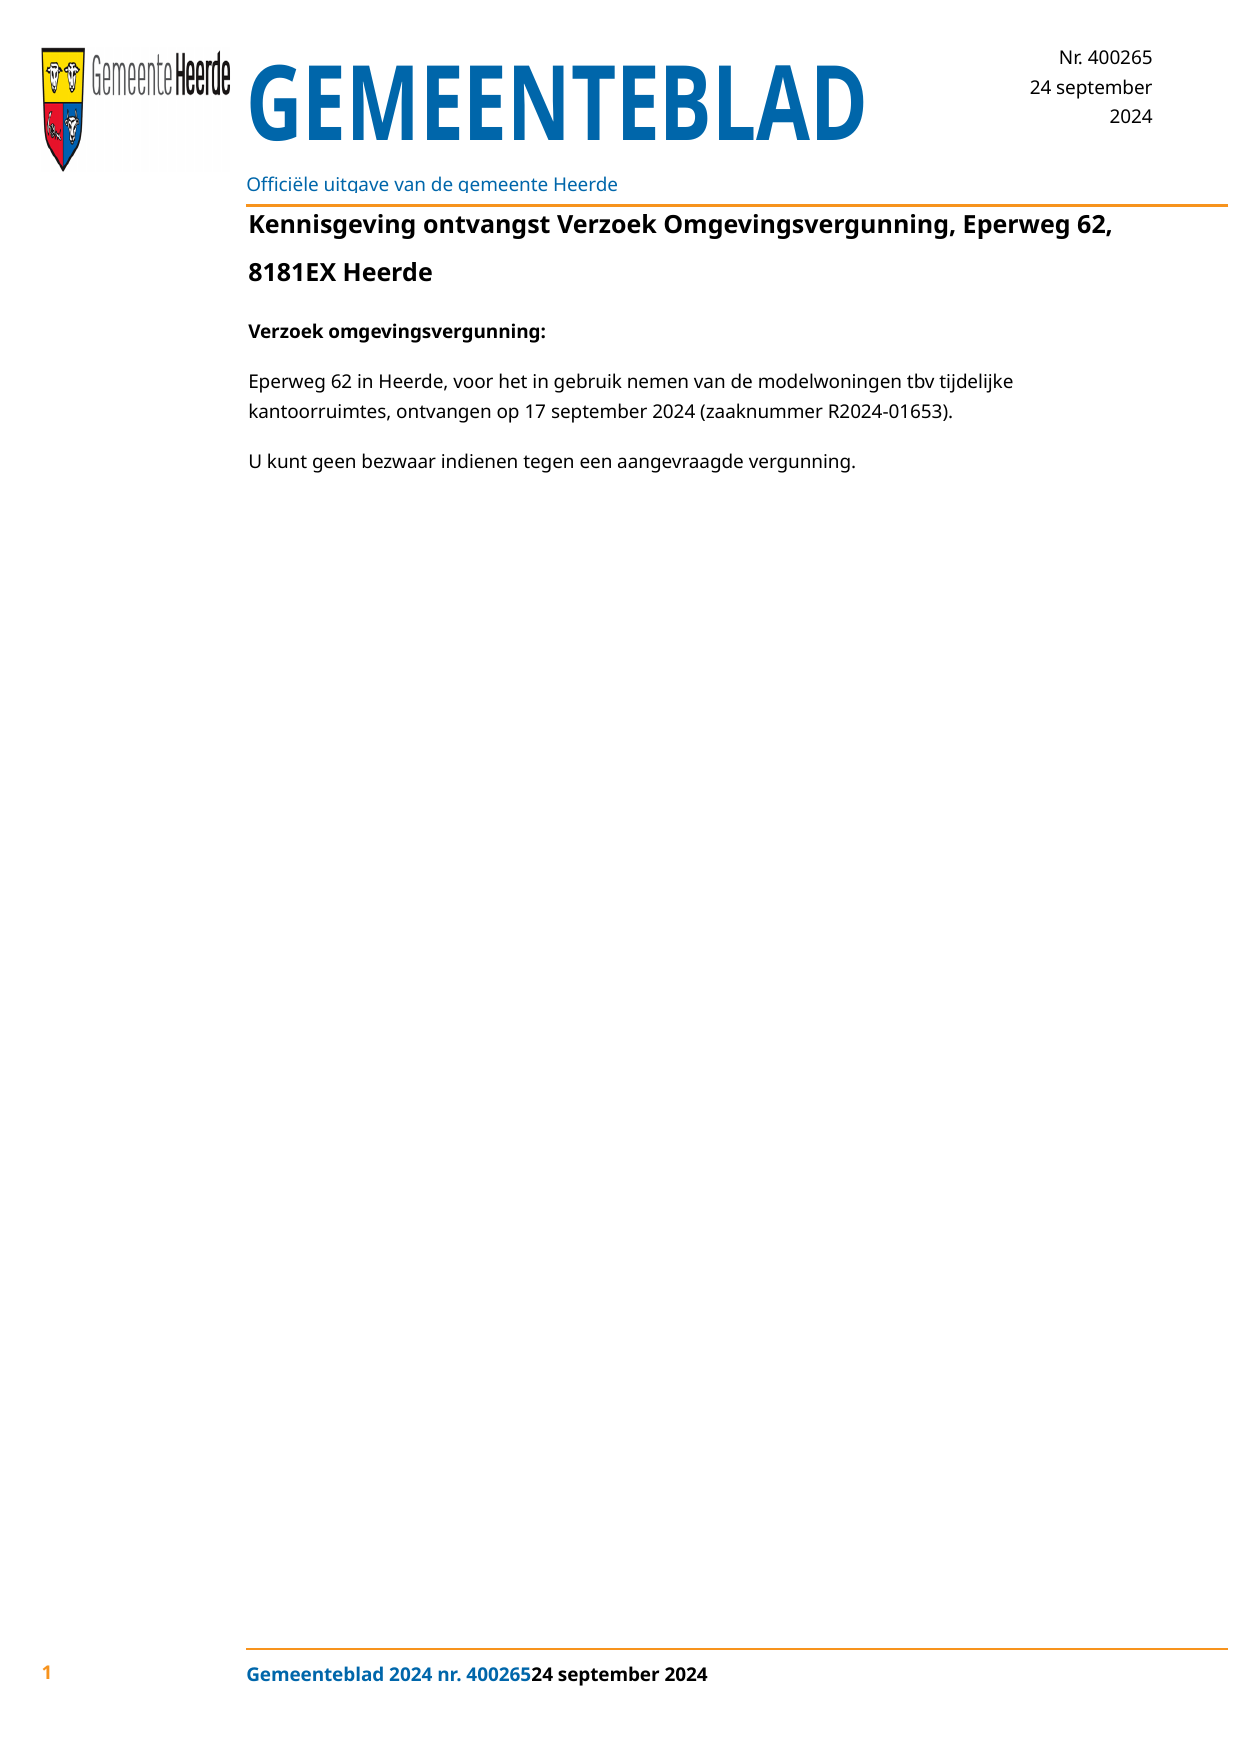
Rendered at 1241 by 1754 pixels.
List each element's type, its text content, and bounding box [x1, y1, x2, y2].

text U kunt geen bezwaar indienen tegen een aangevraagde vergunning. [248, 448, 1152, 474]
text Verzoek omgevingsvergunning: [248, 318, 1152, 344]
text Kennisgeving ontvangst Verzoek Omgevingsvergunning, Eperweg 62, 8181EX Heerde [248, 207, 1152, 288]
text Eperweg 62 in Heerde, voor het in gebruik nemen van de modelwoningen tbv tijdelijke kantoorruimtes, ontvangen op 17 september 2024 (zaaknummer R2024-01653). [248, 368, 1152, 424]
picture [41, 47, 231, 172]
